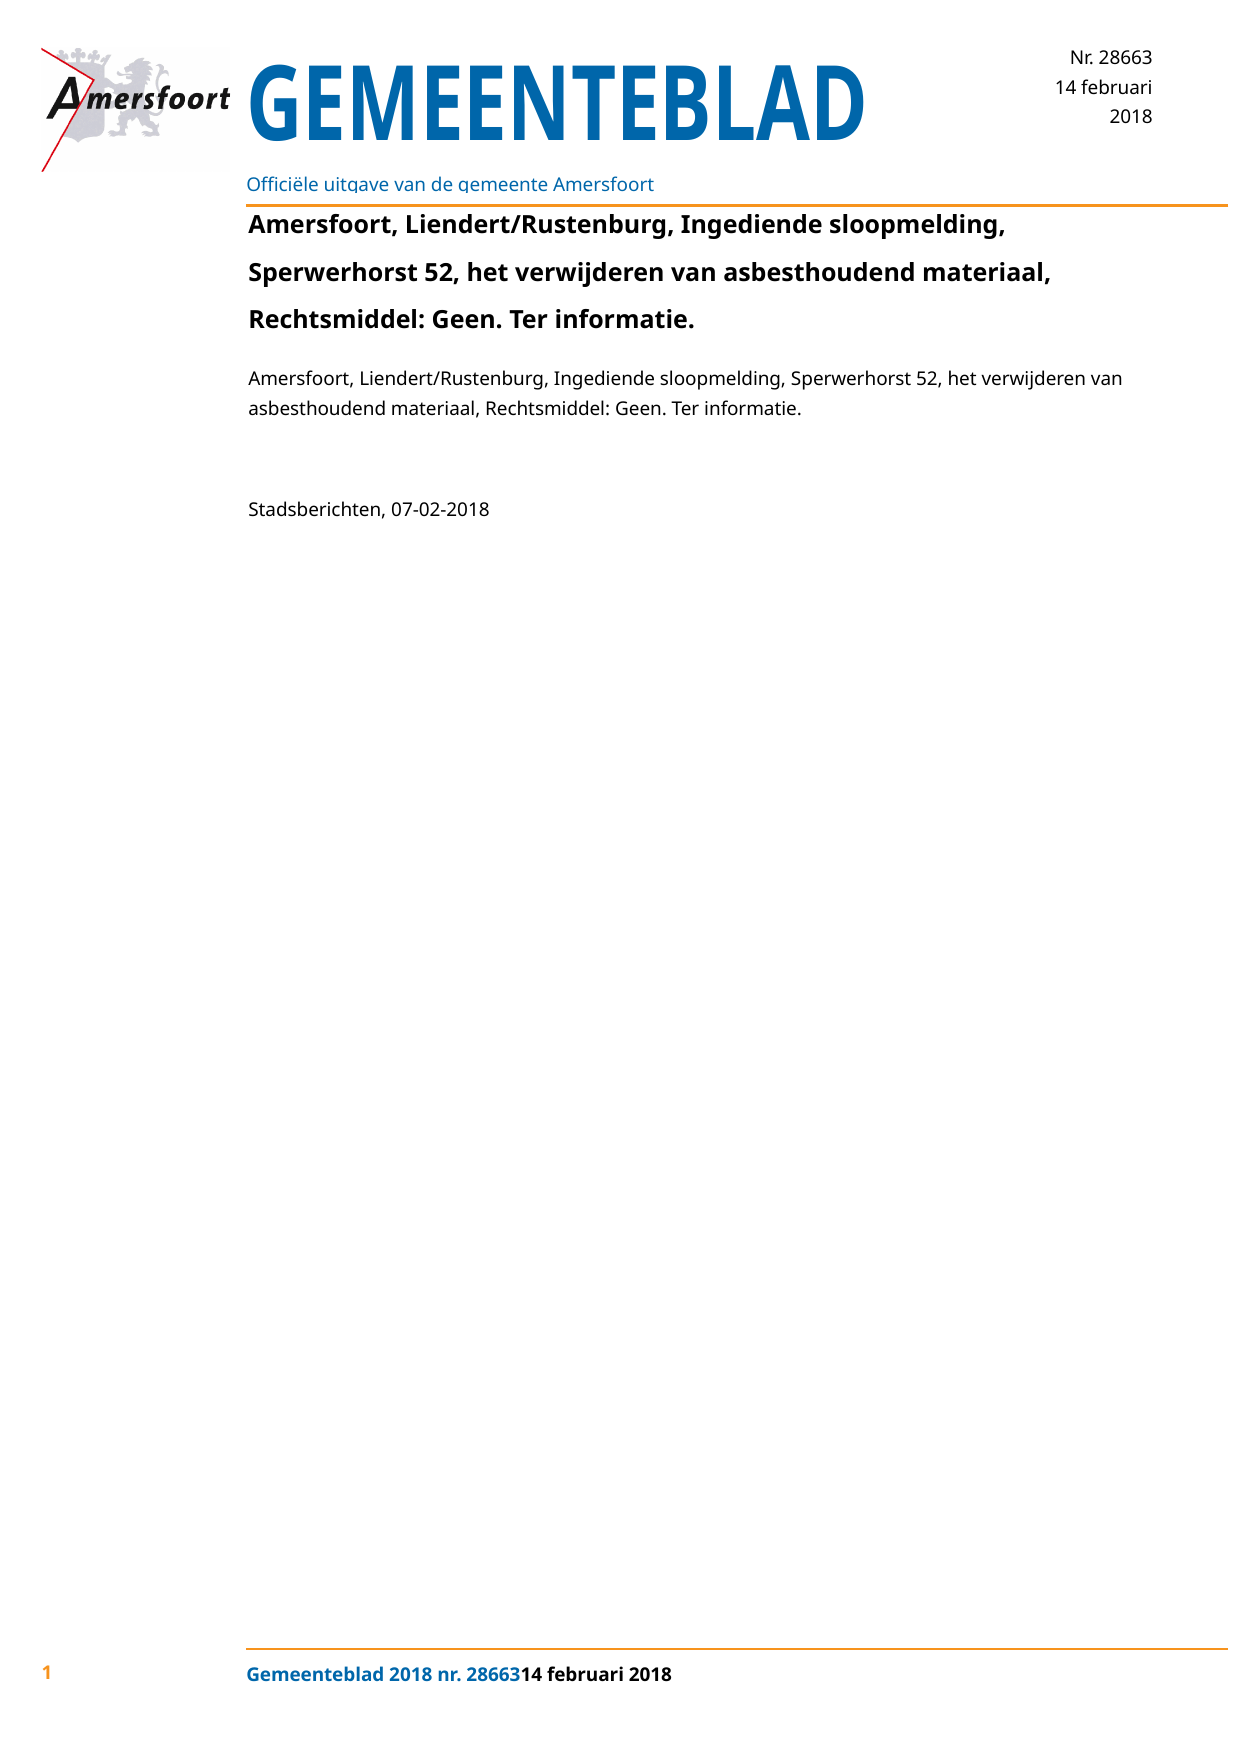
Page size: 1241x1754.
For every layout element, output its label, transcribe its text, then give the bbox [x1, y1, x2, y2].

text Amersfoort, Liendert/Rustenburg, Ingediende sloopmelding, Sperwerhorst 52, het verwijderen van asbesthoudend materiaal, Rechtsmiddel: Geen. Ter informatie. [248, 207, 1152, 336]
text Stadsberichten, 07-02-2018 [248, 496, 1152, 522]
text Amersfoort, Liendert/Rustenburg, Ingediende sloopmelding, Sperwerhorst 52, het verwijderen van asbesthoudend materiaal, Rechtsmiddel: Geen. Ter informatie. [248, 366, 1152, 421]
picture [41, 47, 231, 172]
